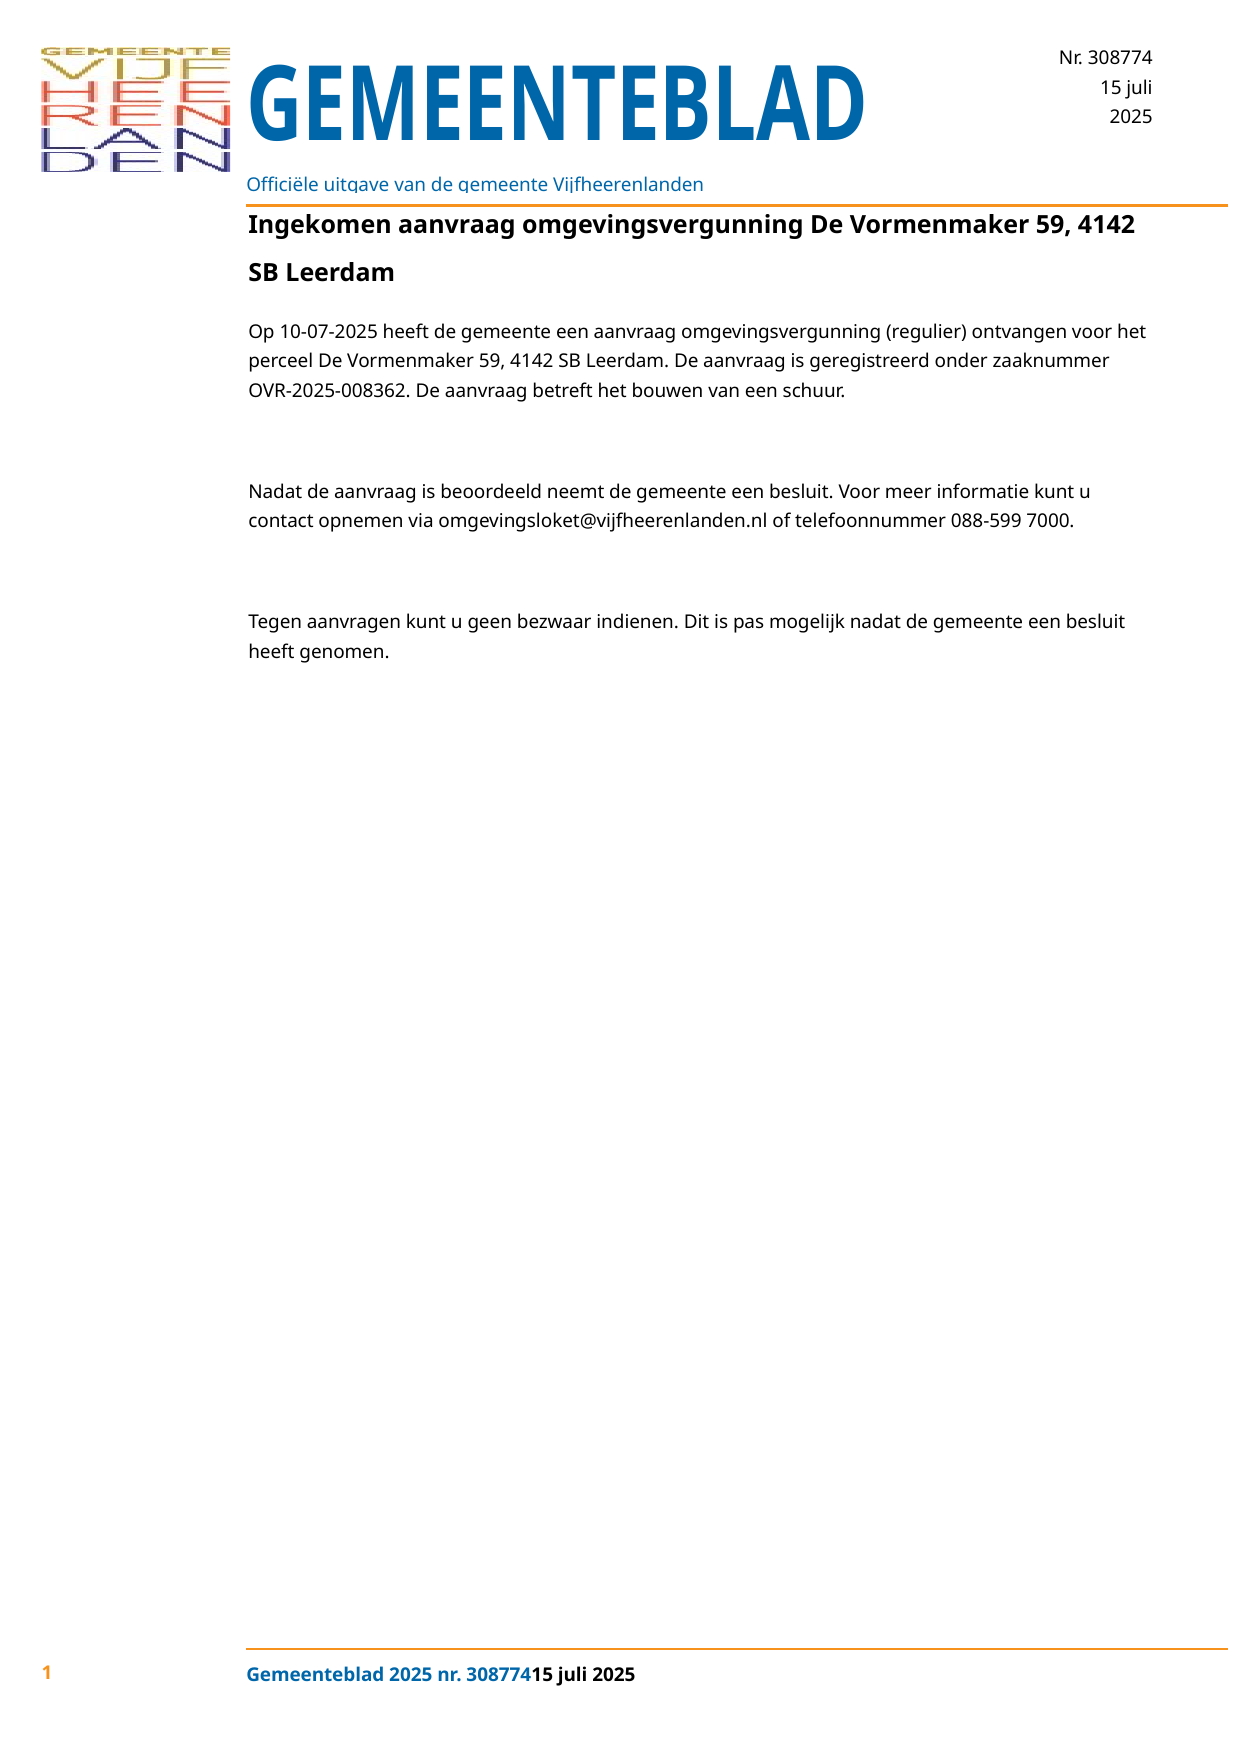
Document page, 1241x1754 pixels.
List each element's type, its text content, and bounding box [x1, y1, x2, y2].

text Ingekomen aanvraag omgevingsvergunning De Vormenmaker 59, 4142 SB Leerdam [248, 207, 1152, 288]
picture [41, 47, 231, 172]
text Nadat de aanvraag is beoordeeld neemt de gemeente een besluit. Voor meer informatie kunt u contact opnemen via omgevingsloket@vijfheerenlanden.nl of telefoonnummer 088-599 7000. [248, 478, 1152, 533]
text Tegen aanvragen kunt u geen bezwaar indienen. Dit is pas mogelijk nadat de gemeente een besluit heeft genomen. [248, 608, 1152, 664]
text Op 10-07-2025 heeft de gemeente een aanvraag omgevingsvergunning (regulier) ontvangen voor het perceel De Vormenmaker 59, 4142 SB Leerdam. De aanvraag is geregistreerd onder zaaknummer OVR-2025-008362. De aanvraag betreft het bouwen van een schuur. [248, 318, 1152, 403]
